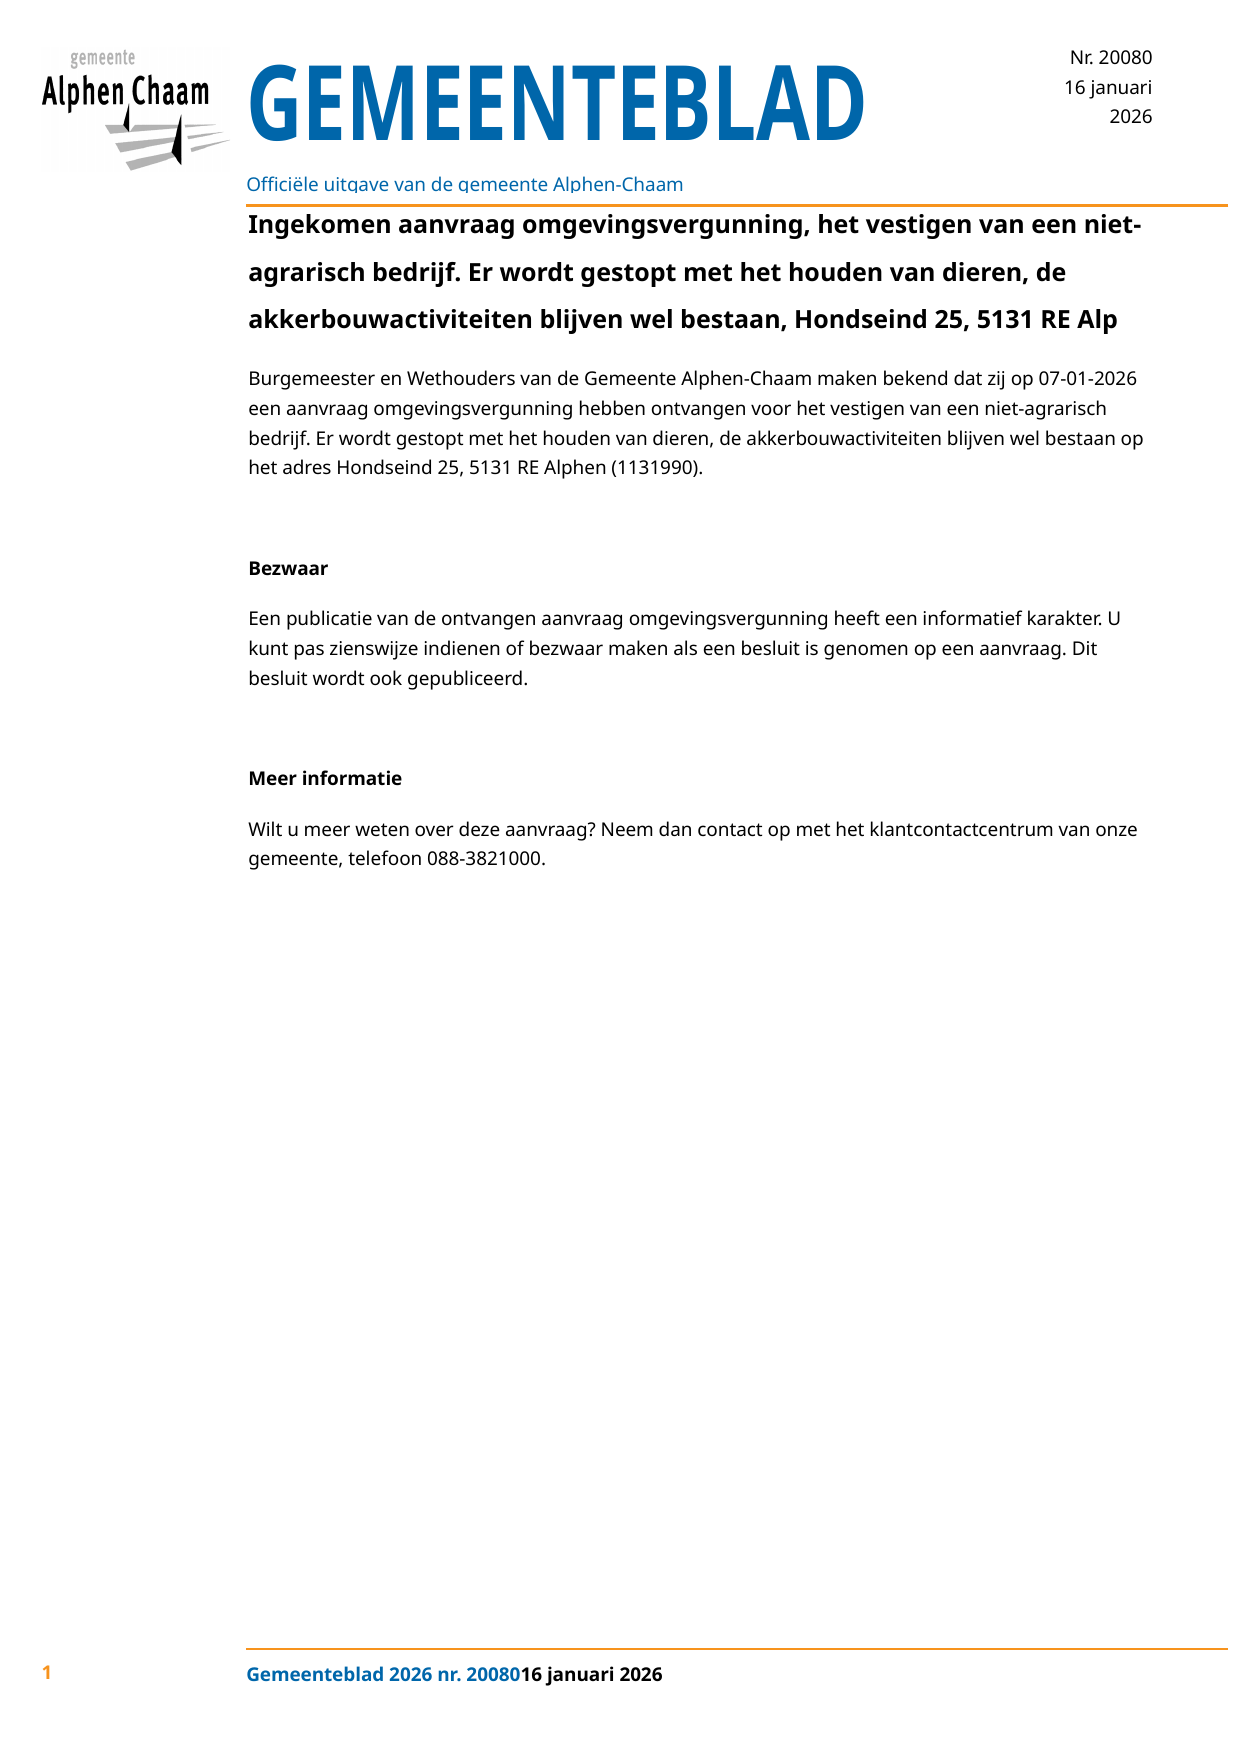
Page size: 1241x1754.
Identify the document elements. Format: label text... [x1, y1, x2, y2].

picture [41, 47, 231, 172]
text Meer informatie [248, 766, 1152, 791]
text Bezwaar [248, 555, 1152, 581]
text Wilt u meer weten over deze aanvraag? Neem dan contact op met het klantcontactcentrum van onze gemeente, telefoon 088-3821000. [248, 816, 1152, 871]
text Burgemeester en Wethouders van de Gemeente Alphen-Chaam maken bekend dat zij op 07-01-2026 een aanvraag omgevingsvergunning hebben ontvangen voor het vestigen van een niet-agrarisch bedrijf. Er wordt gestopt met het houden van dieren, de akkerbouwactiviteiten blijven wel bestaan op het adres Hondseind 25, 5131 RE Alphen (1131990). [248, 366, 1152, 480]
text Een publicatie van de ontvangen aanvraag omgevingsvergunning heeft een informatief karakter. U kunt pas zienswijze indienen of bezwaar maken als een besluit is genomen op een aanvraag. Dit besluit wordt ook gepubliceerd. [248, 606, 1152, 690]
text Ingekomen aanvraag omgevingsvergunning, het vestigen van een niet-agrarisch bedrijf. Er wordt gestopt met het houden van dieren, de akkerbouwactiviteiten blijven wel bestaan, Hondseind 25, 5131 RE Alp [248, 207, 1152, 336]
